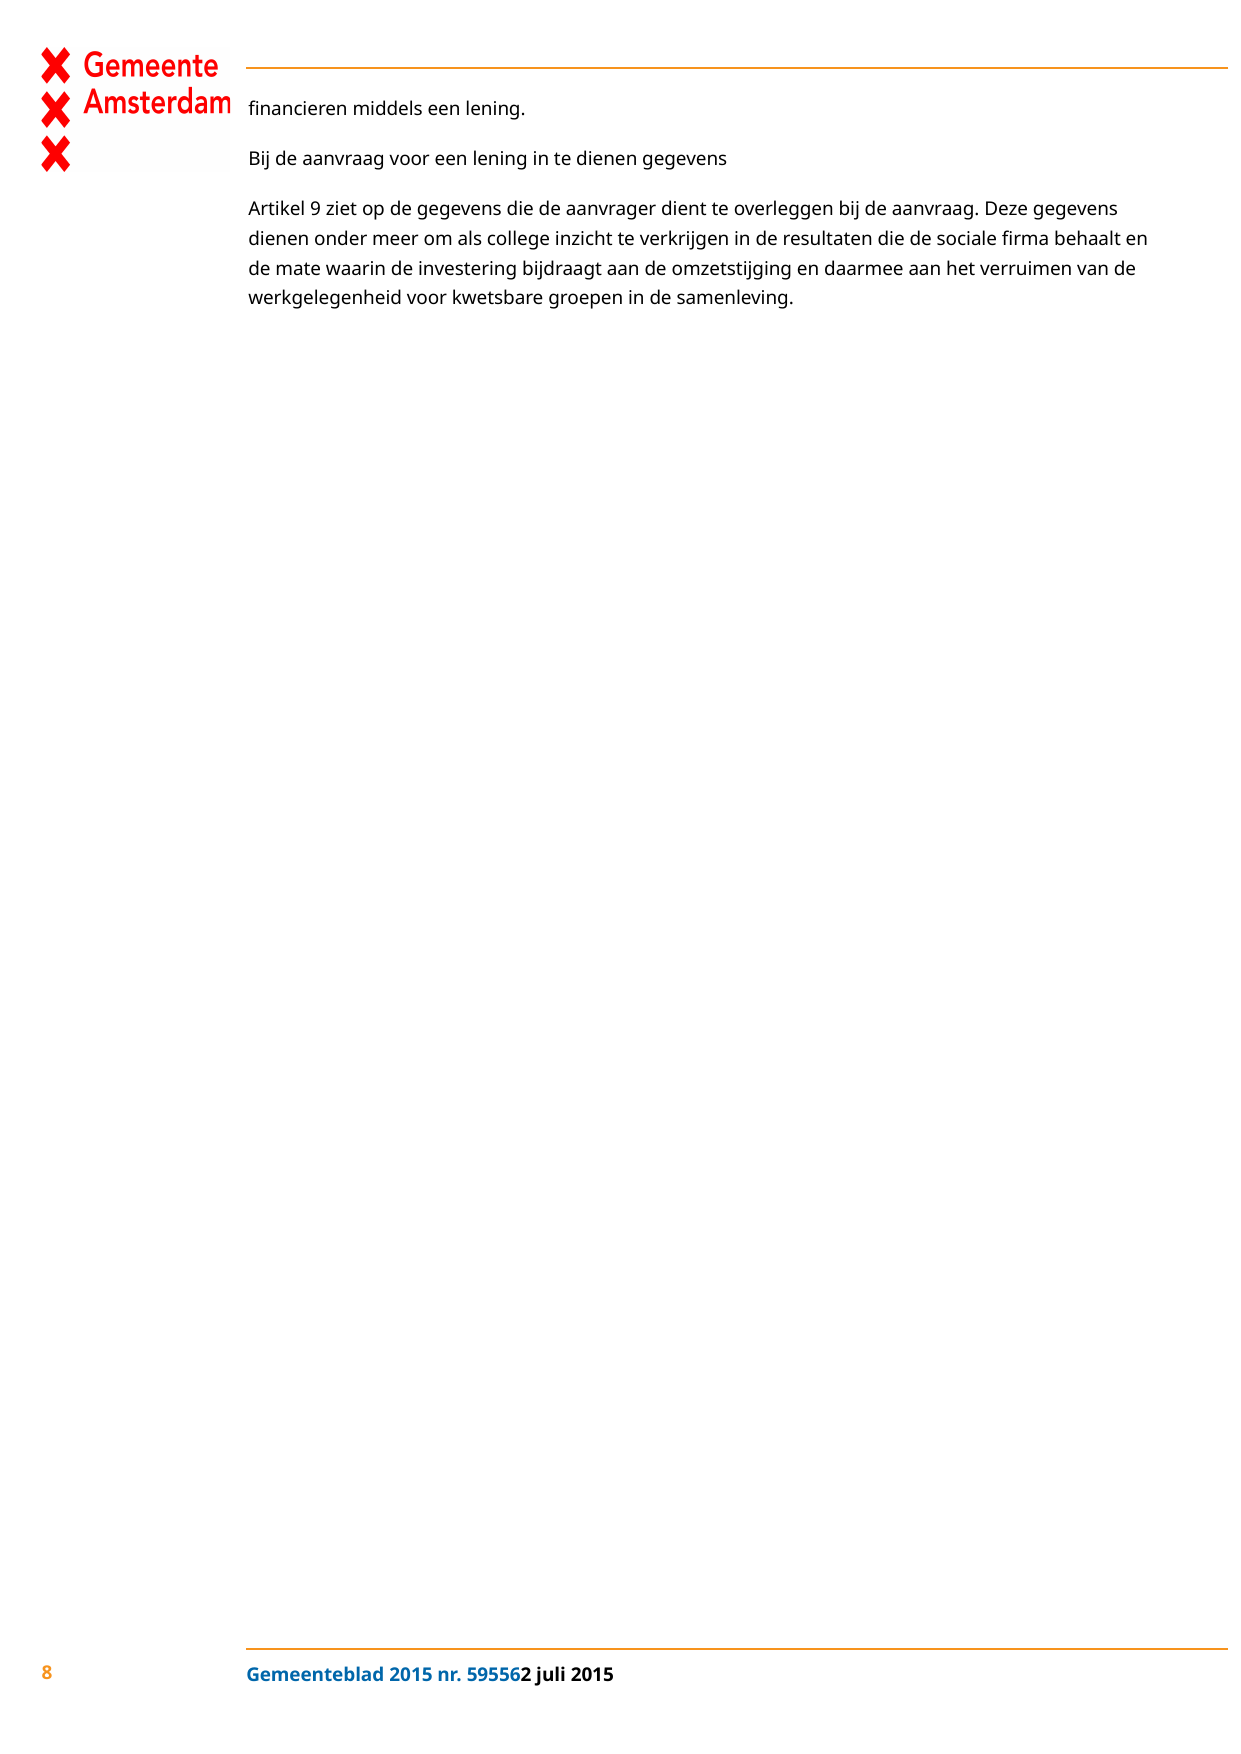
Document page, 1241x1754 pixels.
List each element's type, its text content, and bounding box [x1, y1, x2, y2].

text Bij de aanvraag voor een lening in te dienen gegevens [248, 145, 1152, 171]
text Artikel 9 ziet op de gegevens die de aanvrager dient te overleggen bij de aanvraag. Deze gegevens dienen onder meer om als college inzicht te verkrijgen in de resultaten die de sociale firma behaalt en de mate waarin de investering bijdraagt aan de omzetstijging en daarmee aan het verruimen van de werkgelegenheid voor kwetsbare groepen in de samenleving. [248, 196, 1152, 310]
picture [41, 47, 231, 172]
text financieren middels een lening. [248, 95, 1152, 121]
